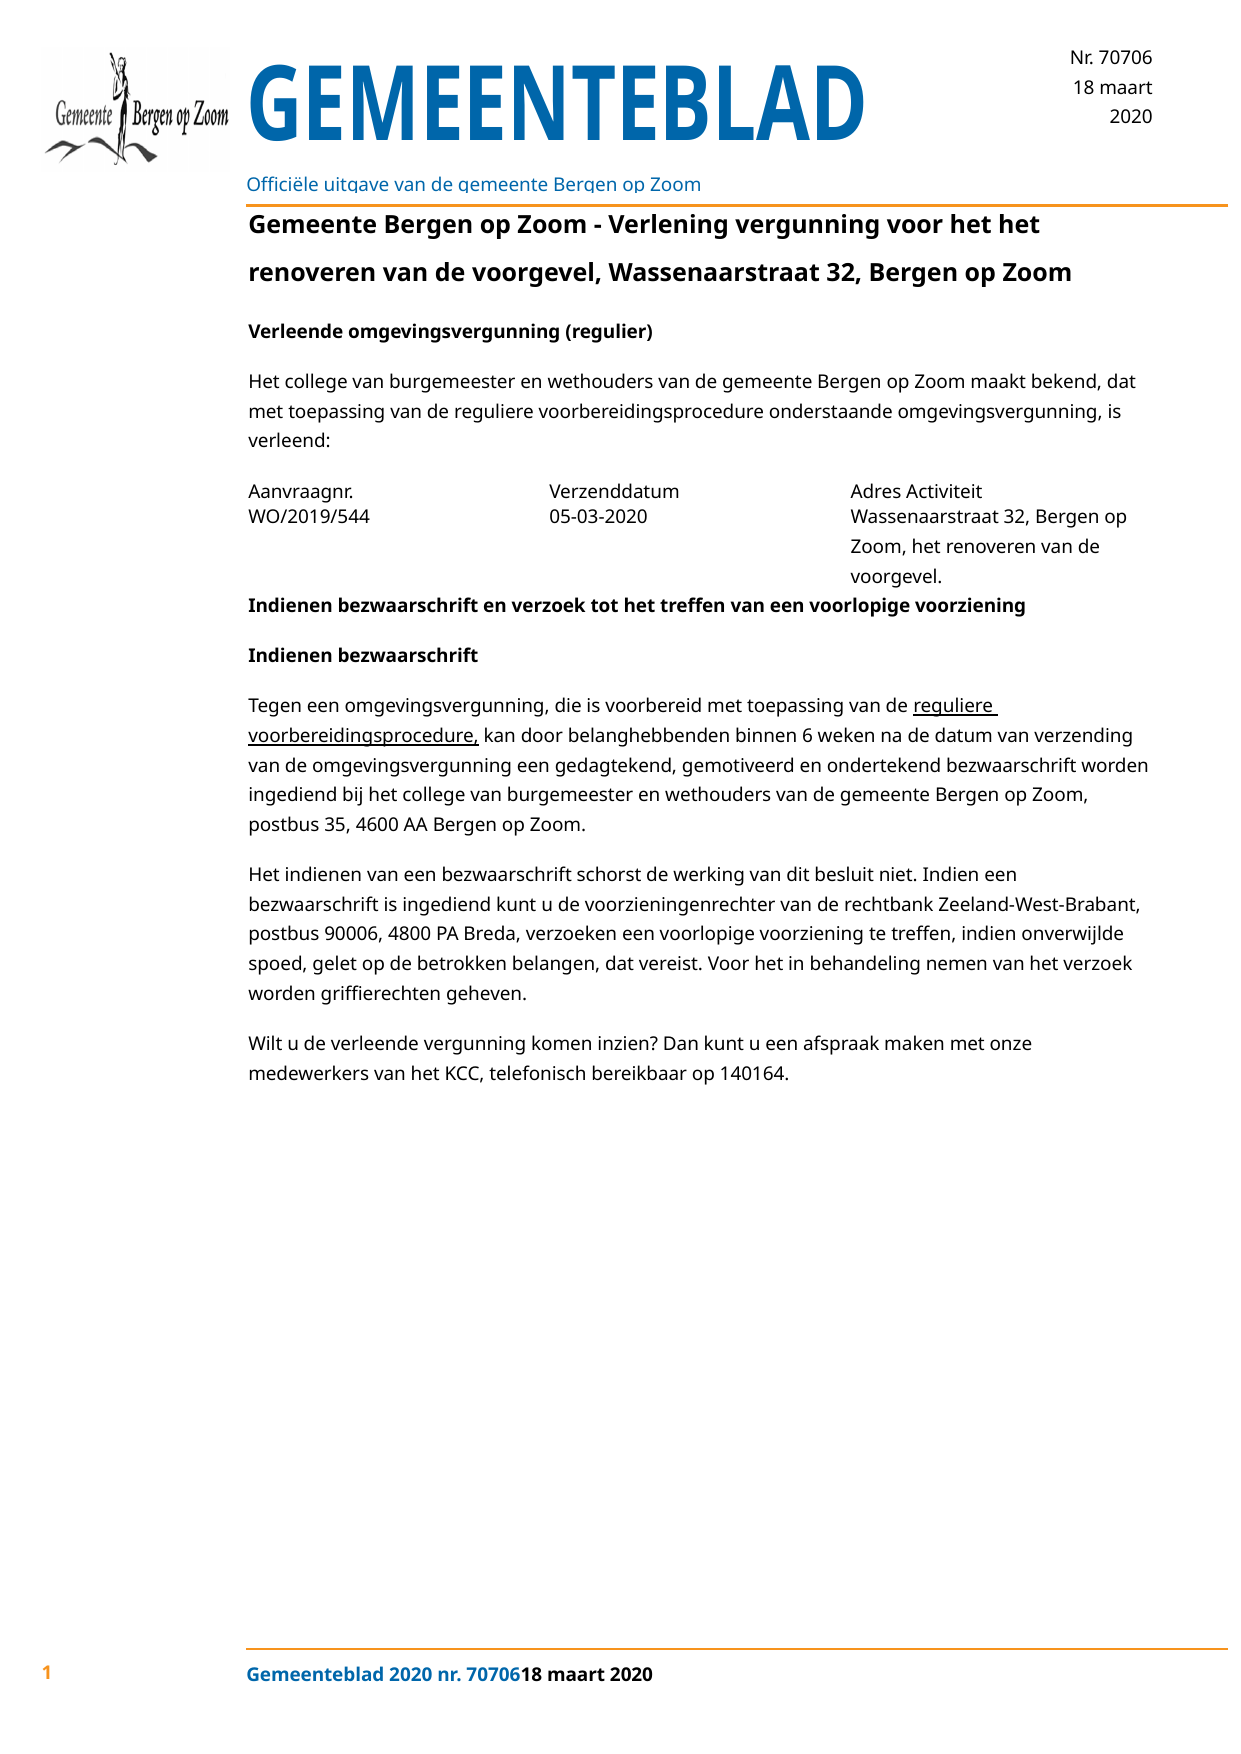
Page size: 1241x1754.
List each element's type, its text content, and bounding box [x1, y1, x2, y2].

table_cell Wassenaarstraat 32, Bergen op Zoom, het renoveren van de voorgevel. [850, 504, 1152, 589]
text Het college van burgemeester en wethouders van de gemeente Bergen op Zoom maakt bekend, dat met toepassing van de reguliere voorbereidingsprocedure onderstaande omgevingsvergunning, is verleend: [248, 368, 1152, 453]
table_header Verzenddatum [549, 478, 850, 504]
table_header Adres Activiteit [850, 478, 1152, 504]
text Het indienen van een bezwaarschrift schorst de werking van dit besluit niet. Indien een bezwaarschrift is ingediend kunt u de voorzieningenrechter van de rechtbank Zeeland-West-Brabant, postbus 90006, 4800 PA Breda, verzoeken een voorlopige voorziening te treffen, indien onverwijlde spoed, gelet op de betrokken belangen, dat vereist. Voor het in behandeling nemen van het verzoek worden griffierechten geheven. [248, 861, 1152, 1006]
table_header Aanvraagnr. [248, 478, 549, 504]
text Tegen een omgevingsvergunning, die is voorbereid met toepassing van de reguliere voorbereidingsprocedure, kan door belanghebbenden binnen 6 weken na de datum van verzending van de omgevingsvergunning een gedagtekend, gemotiveerd en ondertekend bezwaarschrift worden ingediend bij het college van burgemeester en wethouders van de gemeente Bergen op Zoom, postbus 35, 4600 AA Bergen op Zoom. [248, 693, 1152, 837]
table_cell WO/2019/544 [248, 504, 549, 589]
picture [41, 47, 231, 172]
text Indienen bezwaarschrift [248, 642, 1152, 668]
table_cell 05-03-2020 [549, 504, 850, 589]
text Indienen bezwaarschrift en verzoek tot het treffen van een voorlopige voorziening [248, 592, 1152, 618]
text Wilt u de verleende vergunning komen inzien? Dan kunt u een afspraak maken met onze medewerkers van het KCC, telefonisch bereikbaar op 140164. [248, 1030, 1152, 1086]
text Verleende omgevingsvergunning (regulier) [248, 318, 1152, 344]
text Gemeente Bergen op Zoom - Verlening vergunning voor het het renoveren van de voorgevel, Wassenaarstraat 32, Bergen op Zoom [248, 207, 1152, 288]
